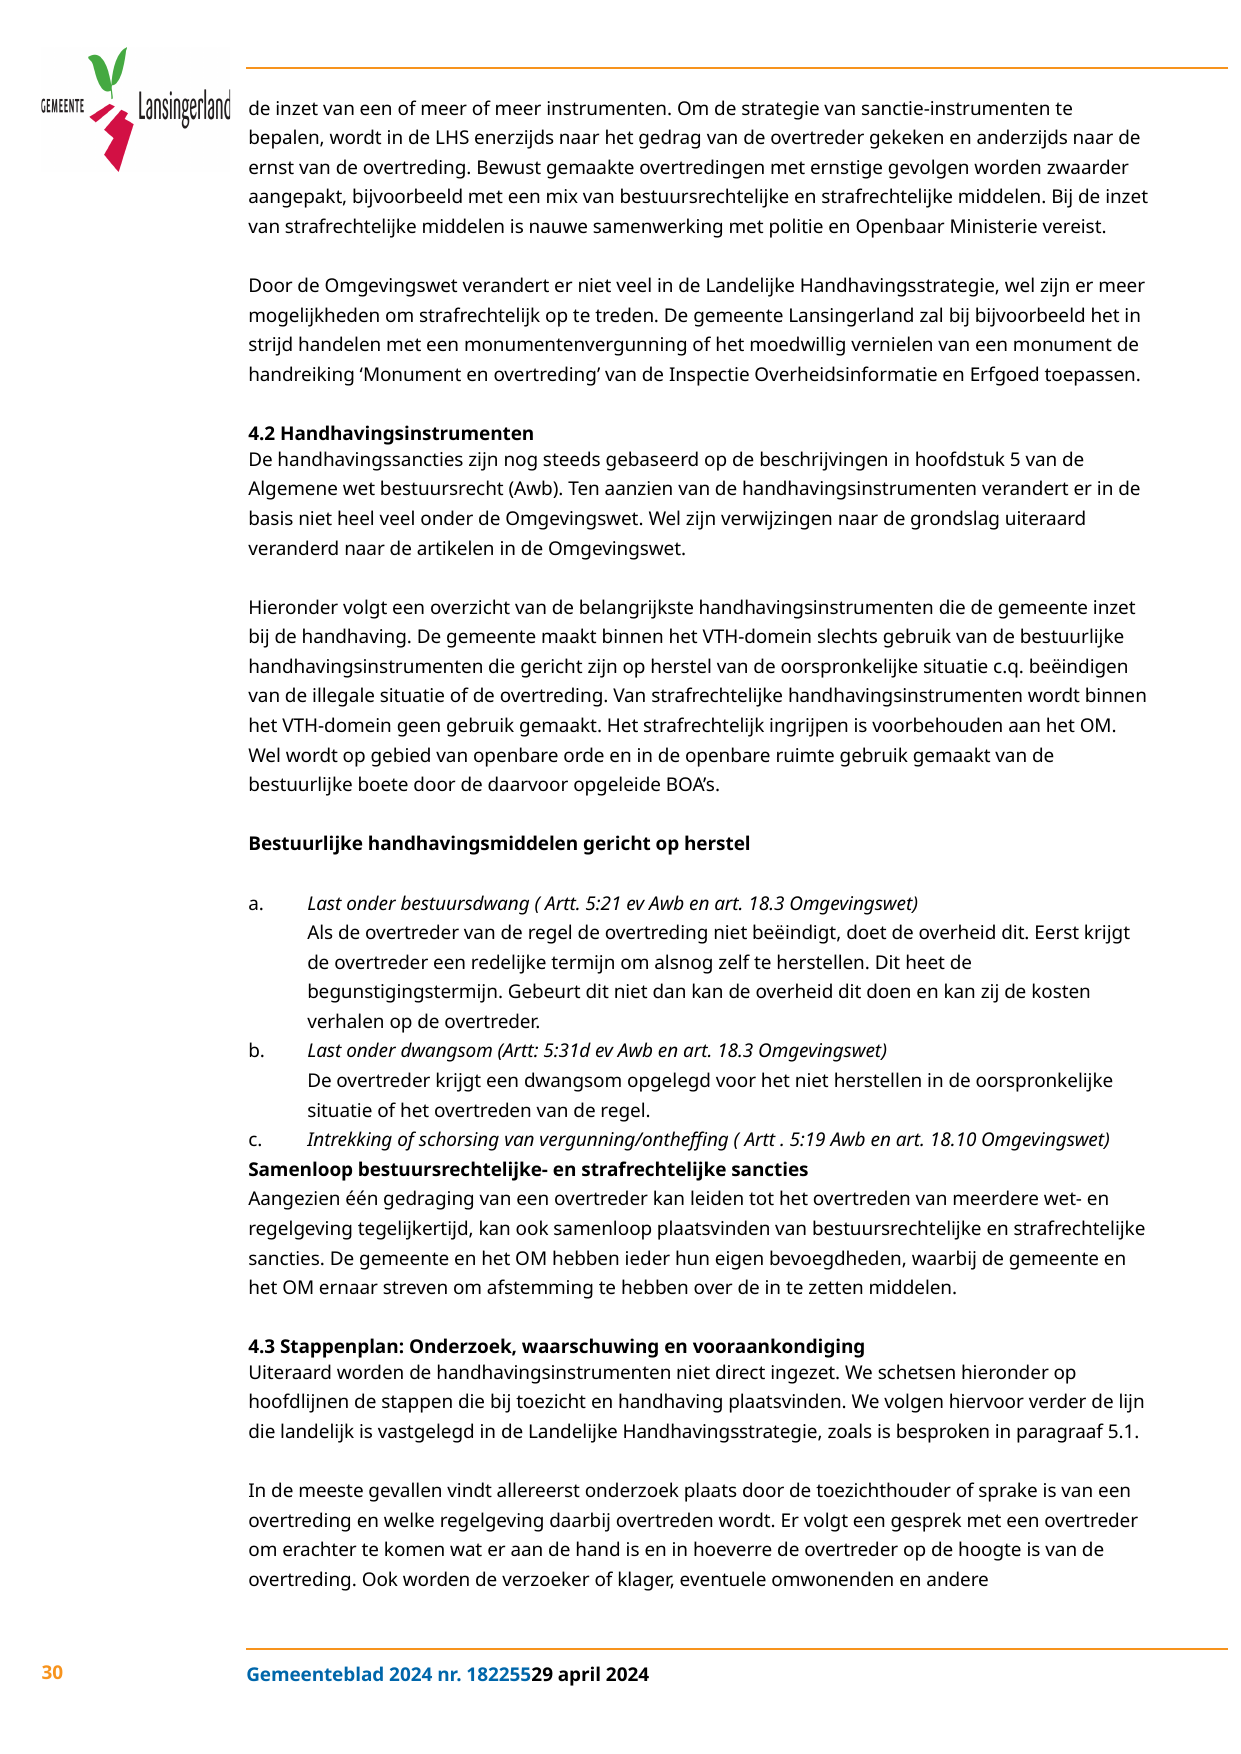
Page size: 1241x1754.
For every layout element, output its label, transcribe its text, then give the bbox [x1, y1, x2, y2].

text In de meeste gevallen vindt allereerst onderzoek plaats door de toezichthouder of sprake is van een overtreding en welke regelgeving daarbij overtreden wordt. Er volgt een gesprek met een overtreder om erachter te komen wat er aan de hand is en in hoeverre de overtreder op de hoogte is van de overtreding. Ook worden de verzoeker of klager, eventuele omwonenden en andere [248, 1477, 1152, 1592]
text Hieronder volgt een overzicht van de belangrijkste handhavingsinstrumenten die de gemeente inzet bij de handhaving. De gemeente maakt binnen het VTH-domein slechts gebruik van de bestuurlijke handhavingsinstrumenten die gericht zijn op herstel van de oorspronkelijke situatie c.q. beëindigen van de illegale situatie of de overtreding. Van strafrechtelijke handhavingsinstrumenten wordt binnen het VTH-domein geen gebruik gemaakt. Het strafrechtelijk ingrijpen is voorbehouden aan het OM. Wel wordt op gebied van openbare orde en in de openbare ruimte gebruik gemaakt van de bestuurlijke boete door de daarvoor opgeleide BOA’s. [248, 594, 1152, 797]
text de inzet van een of meer of meer instrumenten. Om de strategie van sanctie-instrumenten te bepalen, wordt in de LHS enerzijds naar het gedrag van de overtreder gekeken en anderzijds naar de ernst van de overtreding. Bewust gemaakte overtredingen met ernstige gevolgen worden zwaarder aangepakt, bijvoorbeeld met een mix van bestuursrechtelijke en strafrechtelijke middelen. Bij de inzet van strafrechtelijke middelen is nauwe samenwerking met politie en Openbaar Ministerie vereist. [248, 95, 1152, 239]
text 4.2 Handhavingsinstrumenten [248, 420, 1152, 446]
list Last onder bestuursdwang ( Artt. 5:21 ev Awb en art. 18.3 Omgevingswet) [248, 890, 1152, 915]
picture [41, 47, 231, 172]
text Uiteraard worden de handhavingsinstrumenten niet direct ingezet. We schetsen hieronder op hoofdlijnen de stappen die bij toezicht en handhaving plaatsvinden. We volgen hiervoor verder de lijn die landelijk is vastgelegd in de Landelijke Handhavingsstrategie, zoals is besproken in paragraaf 5.1. [248, 1359, 1152, 1444]
list Last onder dwangsom (Artt: 5:31d ev Awb en art. 18.3 Omgevingswet) [248, 1038, 1152, 1063]
list Als de overtreder van de regel de overtreding niet beëindigt, doet de overheid dit. Eerst krijgt de overtreder een redelijke termijn om alsnog zelf te herstellen. Dit heet de begunstigingstermijn. Gebeurt dit niet dan kan de overheid dit doen en kan zij de kosten verhalen op de overtreder. [248, 919, 1152, 1034]
list Intrekking of schorsing van vergunning/ontheffing ( Artt . 5:19 Awb en art. 18.10 Omgevingswet) [248, 1126, 1152, 1152]
text Aangezien één gedraging van een overtreder kan leiden tot het overtreden van meerdere wet- en regelgeving tegelijkertijd, kan ook samenloop plaatsvinden van bestuursrechtelijke en strafrechtelijke sancties. De gemeente en het OM hebben ieder hun eigen bevoegdheden, waarbij de gemeente en het OM ernaar streven om afstemming te hebben over de in te zetten middelen. [248, 1186, 1152, 1300]
text Door de Omgevingswet verandert er niet veel in de Landelijke Handhavingsstrategie, wel zijn er meer mogelijkheden om strafrechtelijk op te treden. De gemeente Lansingerland zal bij bijvoorbeeld het in strijd handelen met een monumentenvergunning of het moedwillig vernielen van een monument de handreiking ‘Monument en overtreding’ van de Inspectie Overheidsinformatie en Erfgoed toepassen. [248, 272, 1152, 387]
text De handhavingssancties zijn nog steeds gebaseerd op de beschrijvingen in hoofdstuk 5 van de Algemene wet bestuursrecht (Awb). Ten aanzien van de handhavingsinstrumenten verandert er in de basis niet heel veel onder de Omgevingswet. Wel zijn verwijzingen naar de grondslag uiteraard veranderd naar de artikelen in de Omgevingswet. [248, 446, 1152, 560]
text Bestuurlijke handhavingsmiddelen gericht op herstel [248, 831, 1152, 856]
list De overtreder krijgt een dwangsom opgelegd voor het niet herstellen in de oorspronkelijke situatie of het overtreden van de regel. [248, 1067, 1152, 1122]
text Samenloop bestuursrechtelijke- en strafrechtelijke sancties [248, 1156, 1152, 1182]
text 4.3 Stappenplan: Onderzoek, waarschuwing en vooraankondiging [248, 1333, 1152, 1359]
